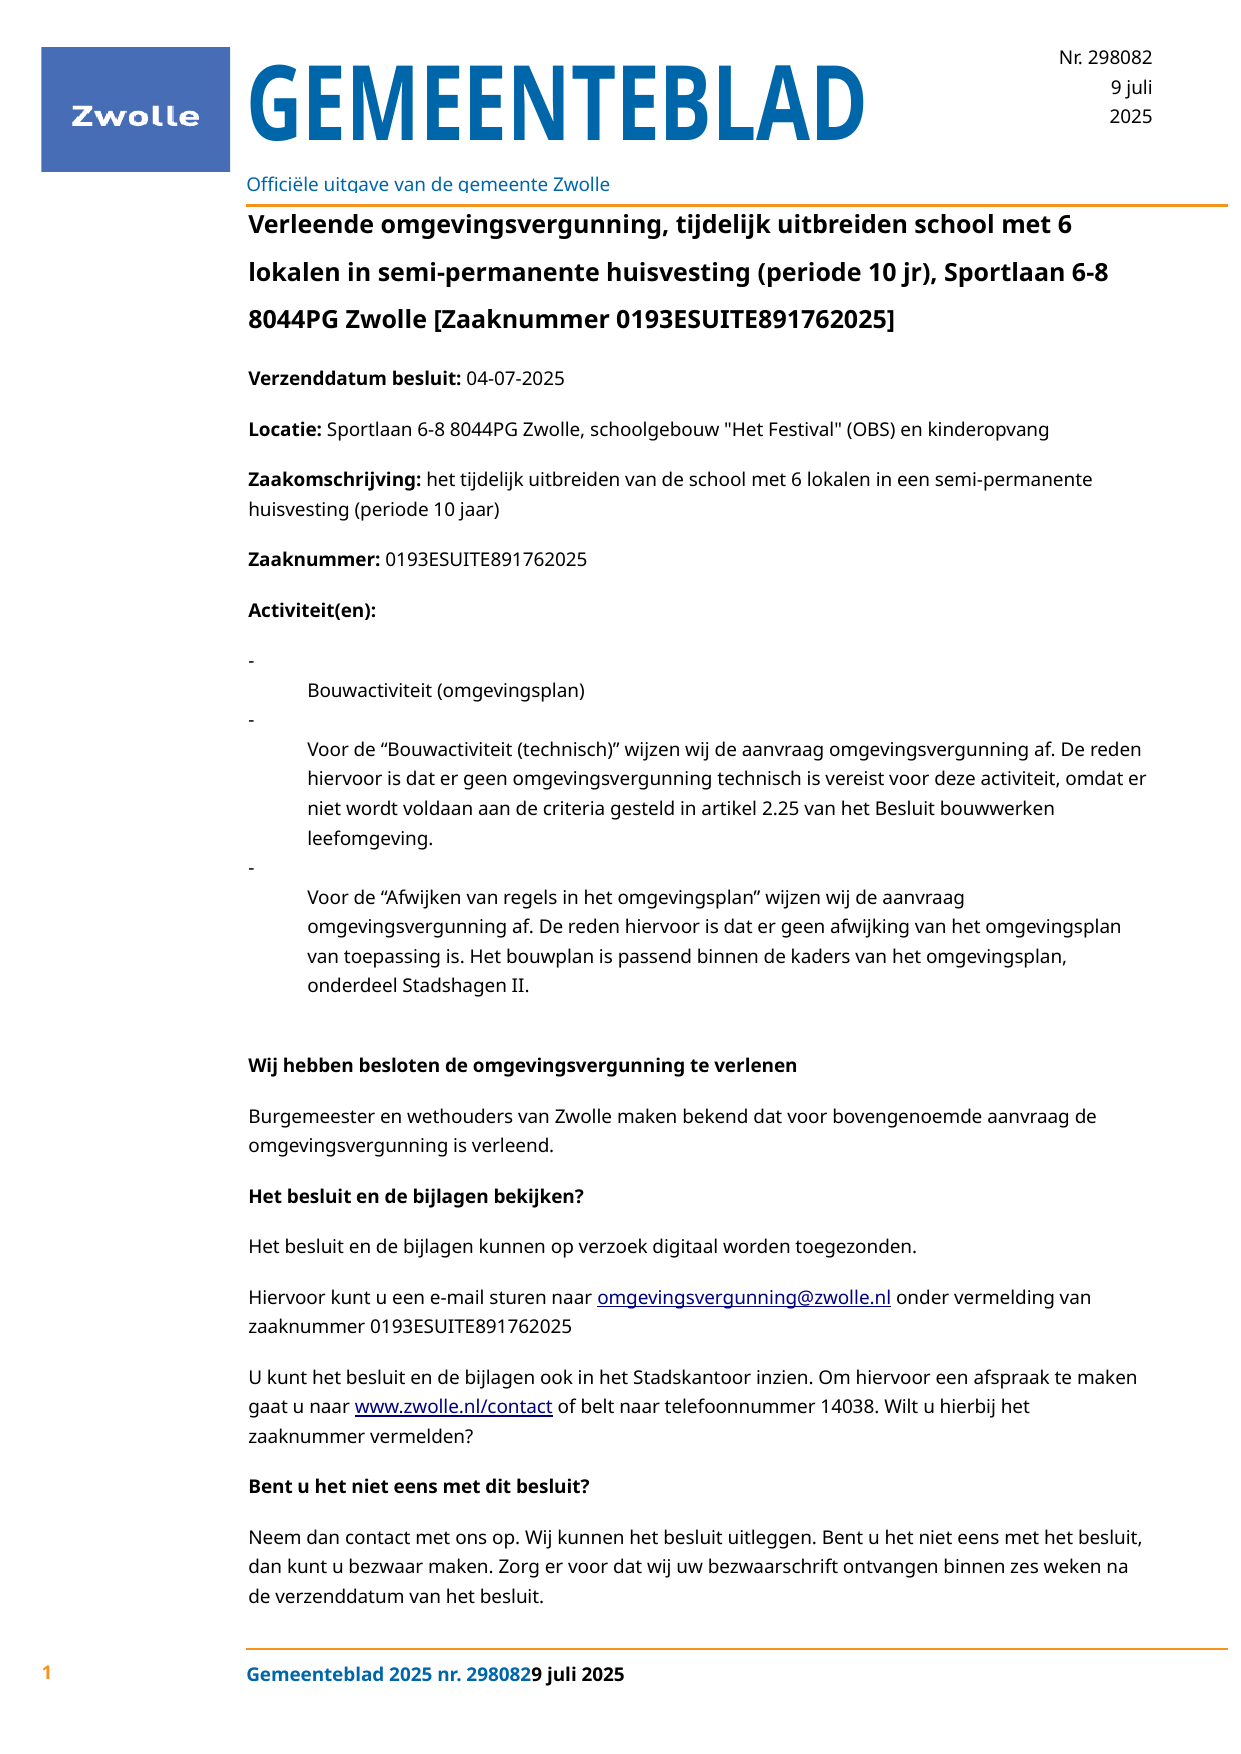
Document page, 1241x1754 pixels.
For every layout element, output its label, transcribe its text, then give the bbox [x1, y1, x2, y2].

text Zaaknummer: 0193ESUITE891762025 [248, 546, 1152, 572]
list Bouwactiviteit (omgevingsplan) [248, 677, 1152, 702]
text Wij hebben besloten de omgevingsvergunning te verlenen [248, 1053, 1152, 1078]
text Activiteit(en): [248, 597, 1152, 622]
text Bent u het niet eens met dit besluit? [248, 1473, 1152, 1499]
text Neem dan contact met ons op. Wij kunnen het besluit uitleggen. Bent u het niet eens met het besluit, dan kunt u bezwaar maken. Zorg er voor dat wij uw bezwaarschrift ontvangen binnen zes weken na de verzenddatum van het besluit. [248, 1524, 1152, 1609]
text U kunt het besluit en de bijlagen ook in het Stadskantoor inzien. Om hiervoor een afspraak te maken gaat u naar www.zwolle.nl/contact of belt naar telefoonnummer 14038. Wilt u hierbij het zaaknummer vermelden? [248, 1364, 1152, 1449]
picture [41, 47, 231, 172]
text Het besluit en de bijlagen kunnen op verzoek digitaal worden toegezonden. [248, 1233, 1152, 1259]
text Burgemeester en wethouders van Zwolle maken bekend dat voor bovengenoemde aanvraag de omgevingsvergunning is verleend. [248, 1103, 1152, 1158]
text Verzenddatum besluit: 04-07-2025 [248, 366, 1152, 391]
list Voor de “Afwijken van regels in het omgevingsplan” wijzen wij de aanvraag omgevingsvergunning af. De reden hiervoor is dat er geen afwijking van het omgevingsplan van toepassing is. Het bouwplan is passend binnen de kaders van het omgevingsplan, onderdeel Stadshagen II. [248, 884, 1152, 998]
list Voor de “Bouwactiviteit (technisch)” wijzen wij de aanvraag omgevingsvergunning af. De reden hiervoor is dat er geen omgevingsvergunning technisch is vereist voor deze activiteit, omdat er niet wordt voldaan aan de criteria gesteld in artikel 2.25 van het Besluit bouwwerken leefomgeving. [248, 736, 1152, 850]
text Zaakomschrijving: het tijdelijk uitbreiden van de school met 6 lokalen in een semi-permanente huisvesting (periode 10 jaar) [248, 466, 1152, 522]
text Hiervoor kunt u een e-mail sturen naar omgevingsvergunning@zwolle.nl onder vermelding van zaaknummer 0193ESUITE891762025 [248, 1284, 1152, 1339]
text Het besluit en de bijlagen bekijken? [248, 1183, 1152, 1209]
text Locatie: Sportlaan 6-8 8044PG Zwolle, schoolgebouw "Het Festival" (OBS) en kinderopvang [248, 416, 1152, 442]
text Verleende omgevingsvergunning, tijdelijk uitbreiden school met 6 lokalen in semi-permanente huisvesting (periode 10 jr), Sportlaan 6-8 8044PG Zwolle [Zaaknummer 0193ESUITE891762025] [248, 207, 1152, 336]
